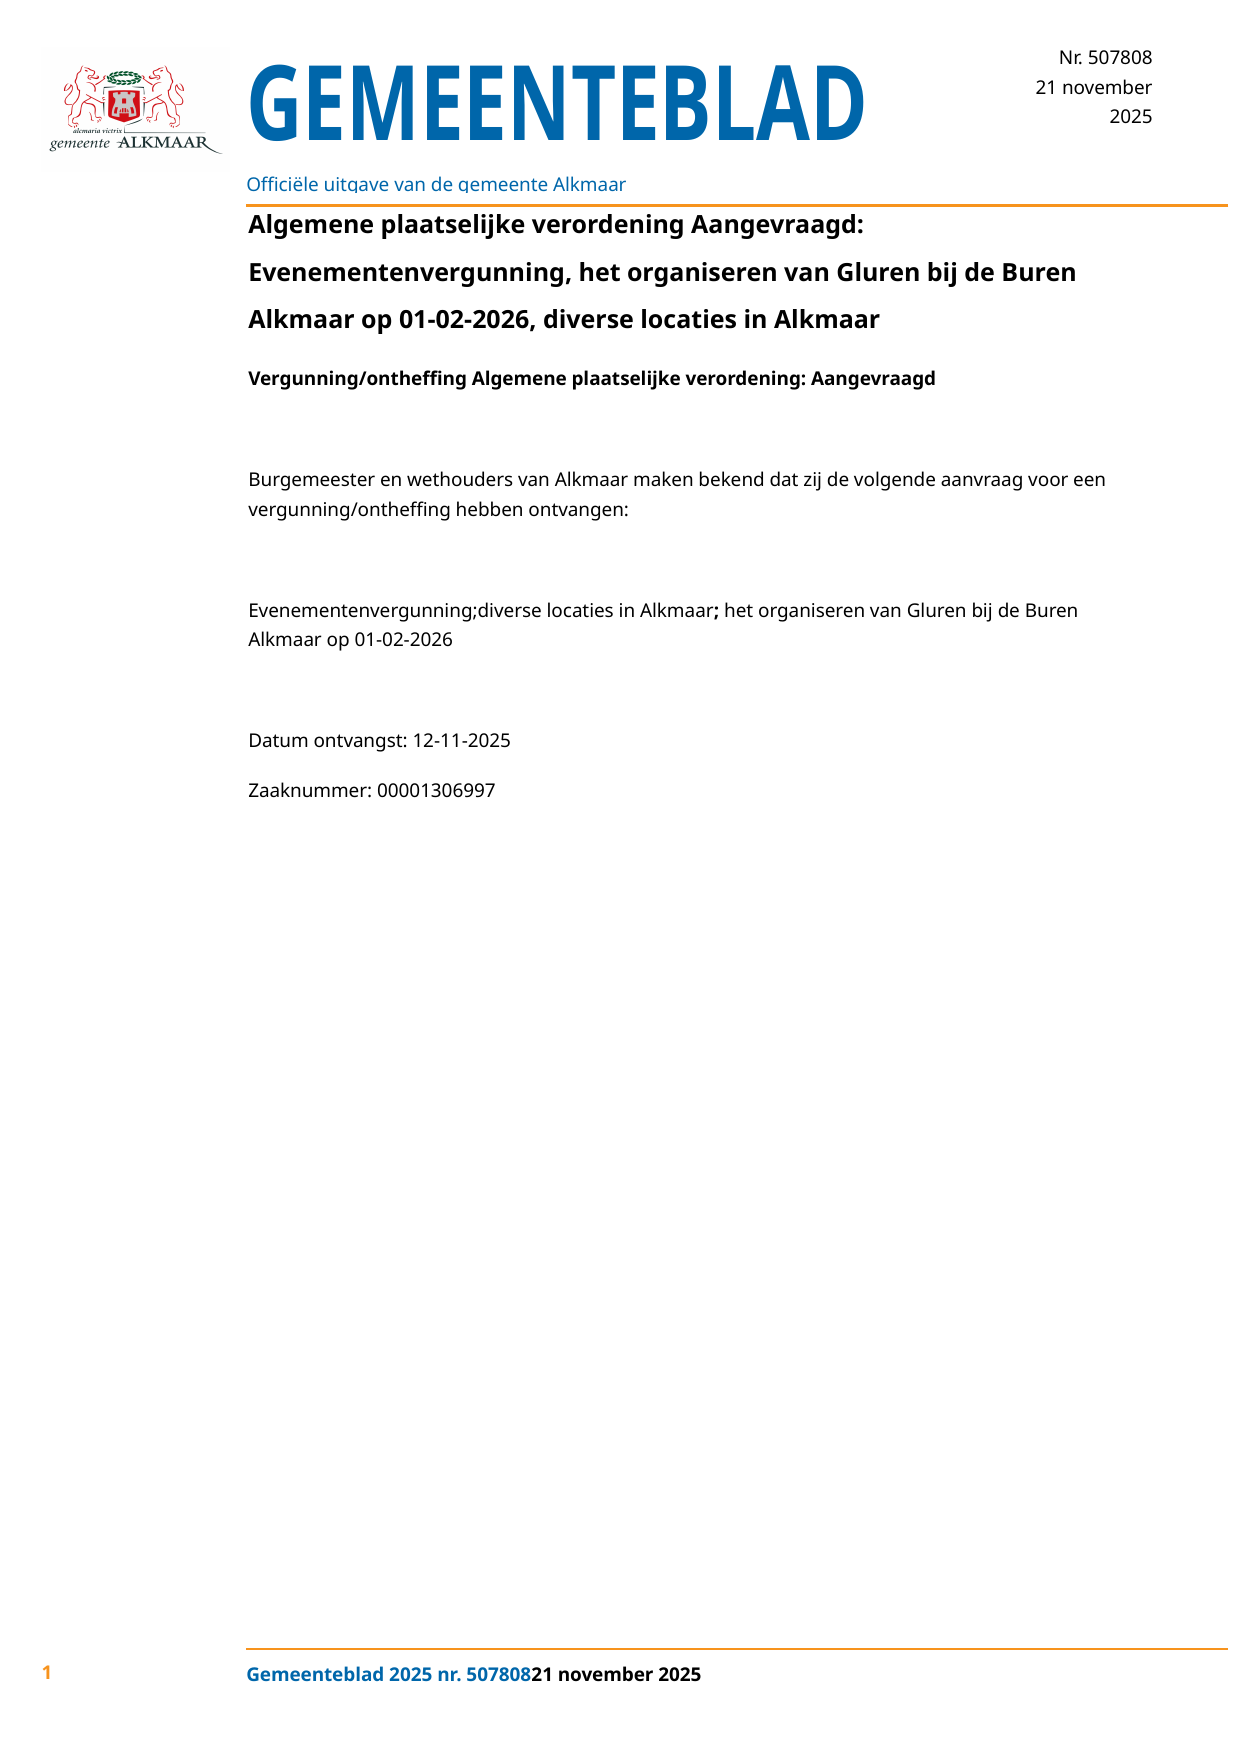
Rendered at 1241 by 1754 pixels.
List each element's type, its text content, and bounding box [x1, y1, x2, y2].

text Burgemeester en wethouders van Alkmaar maken bekend dat zij de volgende aanvraag voor een vergunning/ontheffing hebben ontvangen: [248, 466, 1152, 522]
text Datum ontvangst: 12-11-2025 [248, 727, 1152, 753]
text Evenementenvergunning;diverse locaties in Alkmaar; het organiseren van Gluren bij de Buren Alkmaar op 01-02-2026 [248, 597, 1152, 652]
picture [41, 47, 231, 172]
text Vergunning/ontheffing Algemene plaatselijke verordening: Aangevraagd [248, 366, 1152, 391]
text Algemene plaatselijke verordening Aangevraagd: Evenementenvergunning, het organiseren van Gluren bij de Buren Alkmaar op 01-02-2026, diverse locaties in Alkmaar [248, 207, 1152, 336]
text Zaaknummer: 00001306997 [248, 778, 1152, 803]
